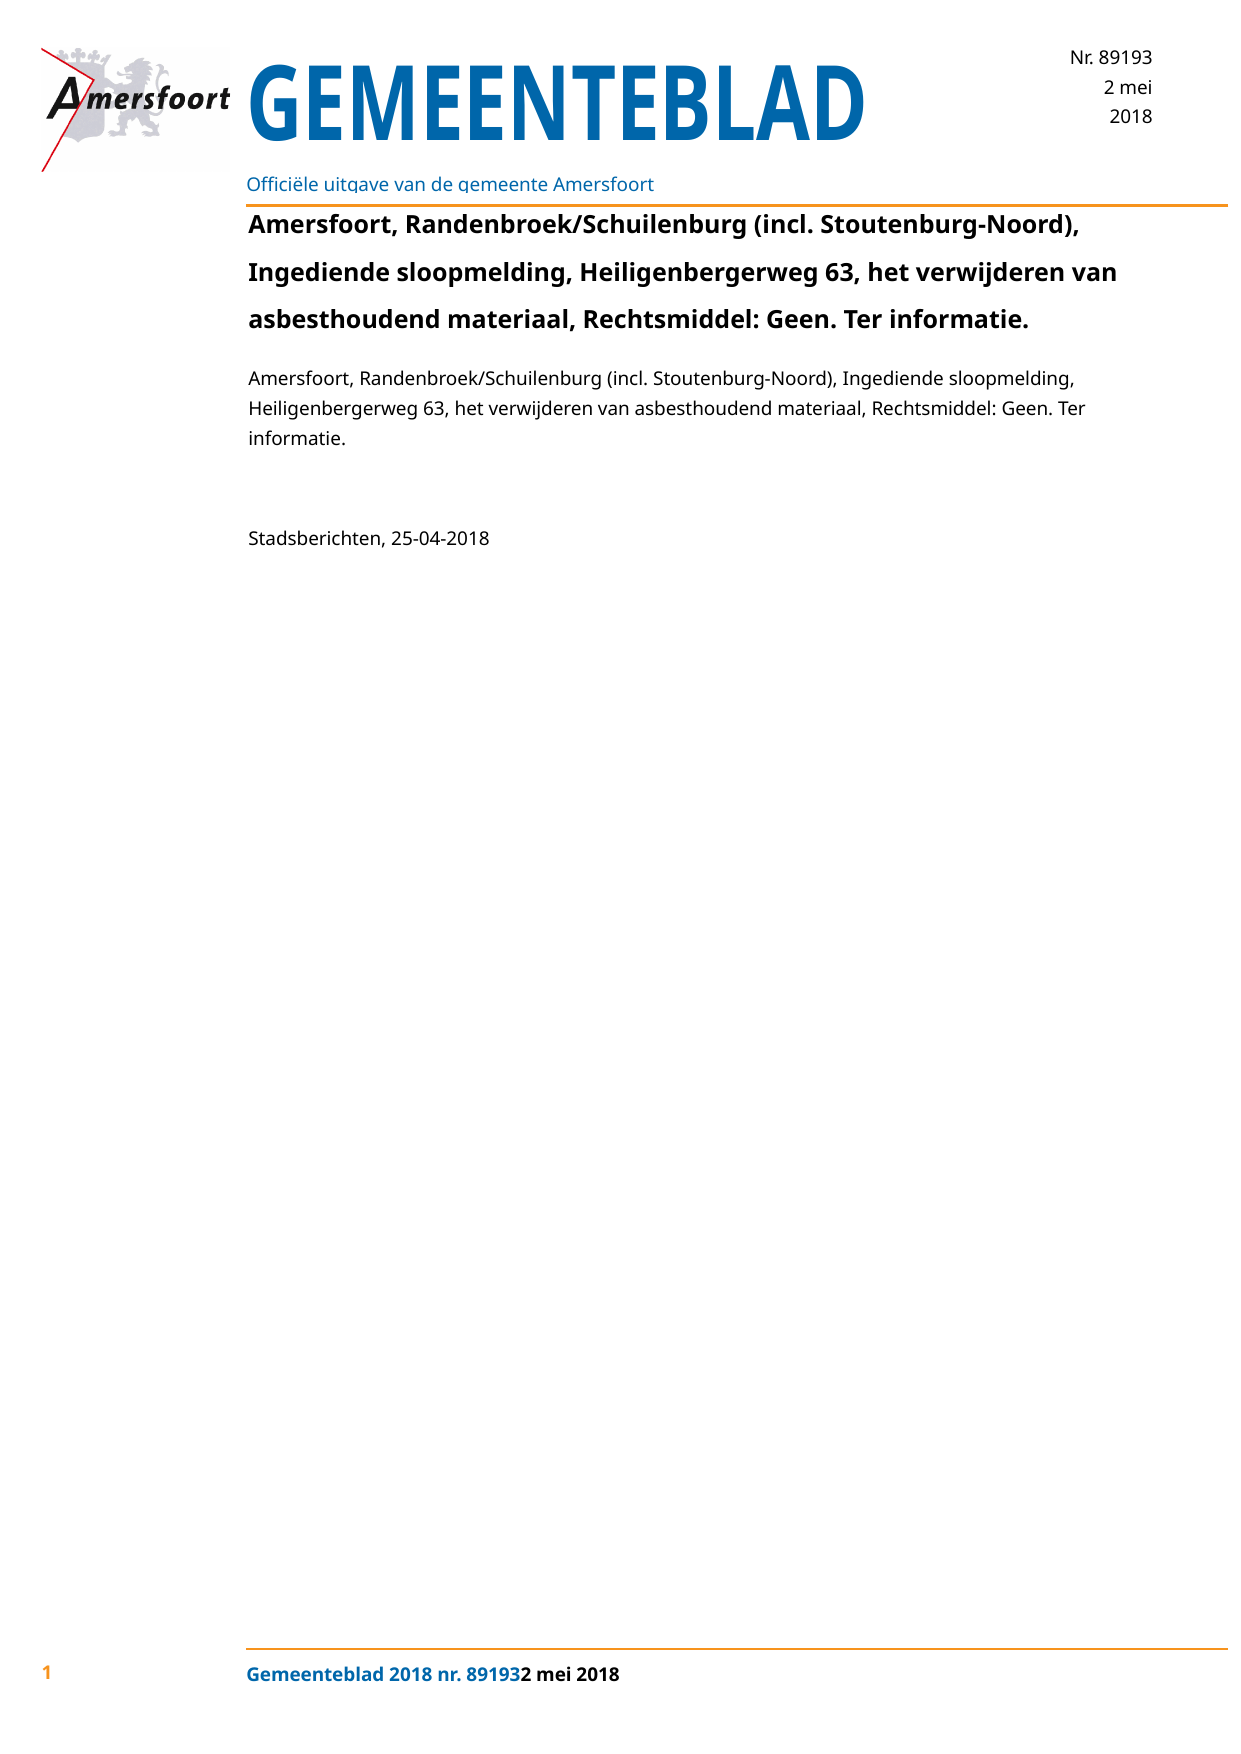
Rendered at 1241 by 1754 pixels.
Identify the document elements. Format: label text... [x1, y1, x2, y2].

text Stadsberichten, 25-04-2018 [248, 526, 1152, 551]
text Amersfoort, Randenbroek/Schuilenburg (incl. Stoutenburg-Noord), Ingediende sloopmelding, Heiligenbergerweg 63, het verwijderen van asbesthoudend materiaal, Rechtsmiddel: Geen. Ter informatie. [248, 366, 1152, 450]
picture [41, 47, 231, 172]
text Amersfoort, Randenbroek/Schuilenburg (incl. Stoutenburg-Noord), Ingediende sloopmelding, Heiligenbergerweg 63, het verwijderen van asbesthoudend materiaal, Rechtsmiddel: Geen. Ter informatie. [248, 207, 1152, 336]
